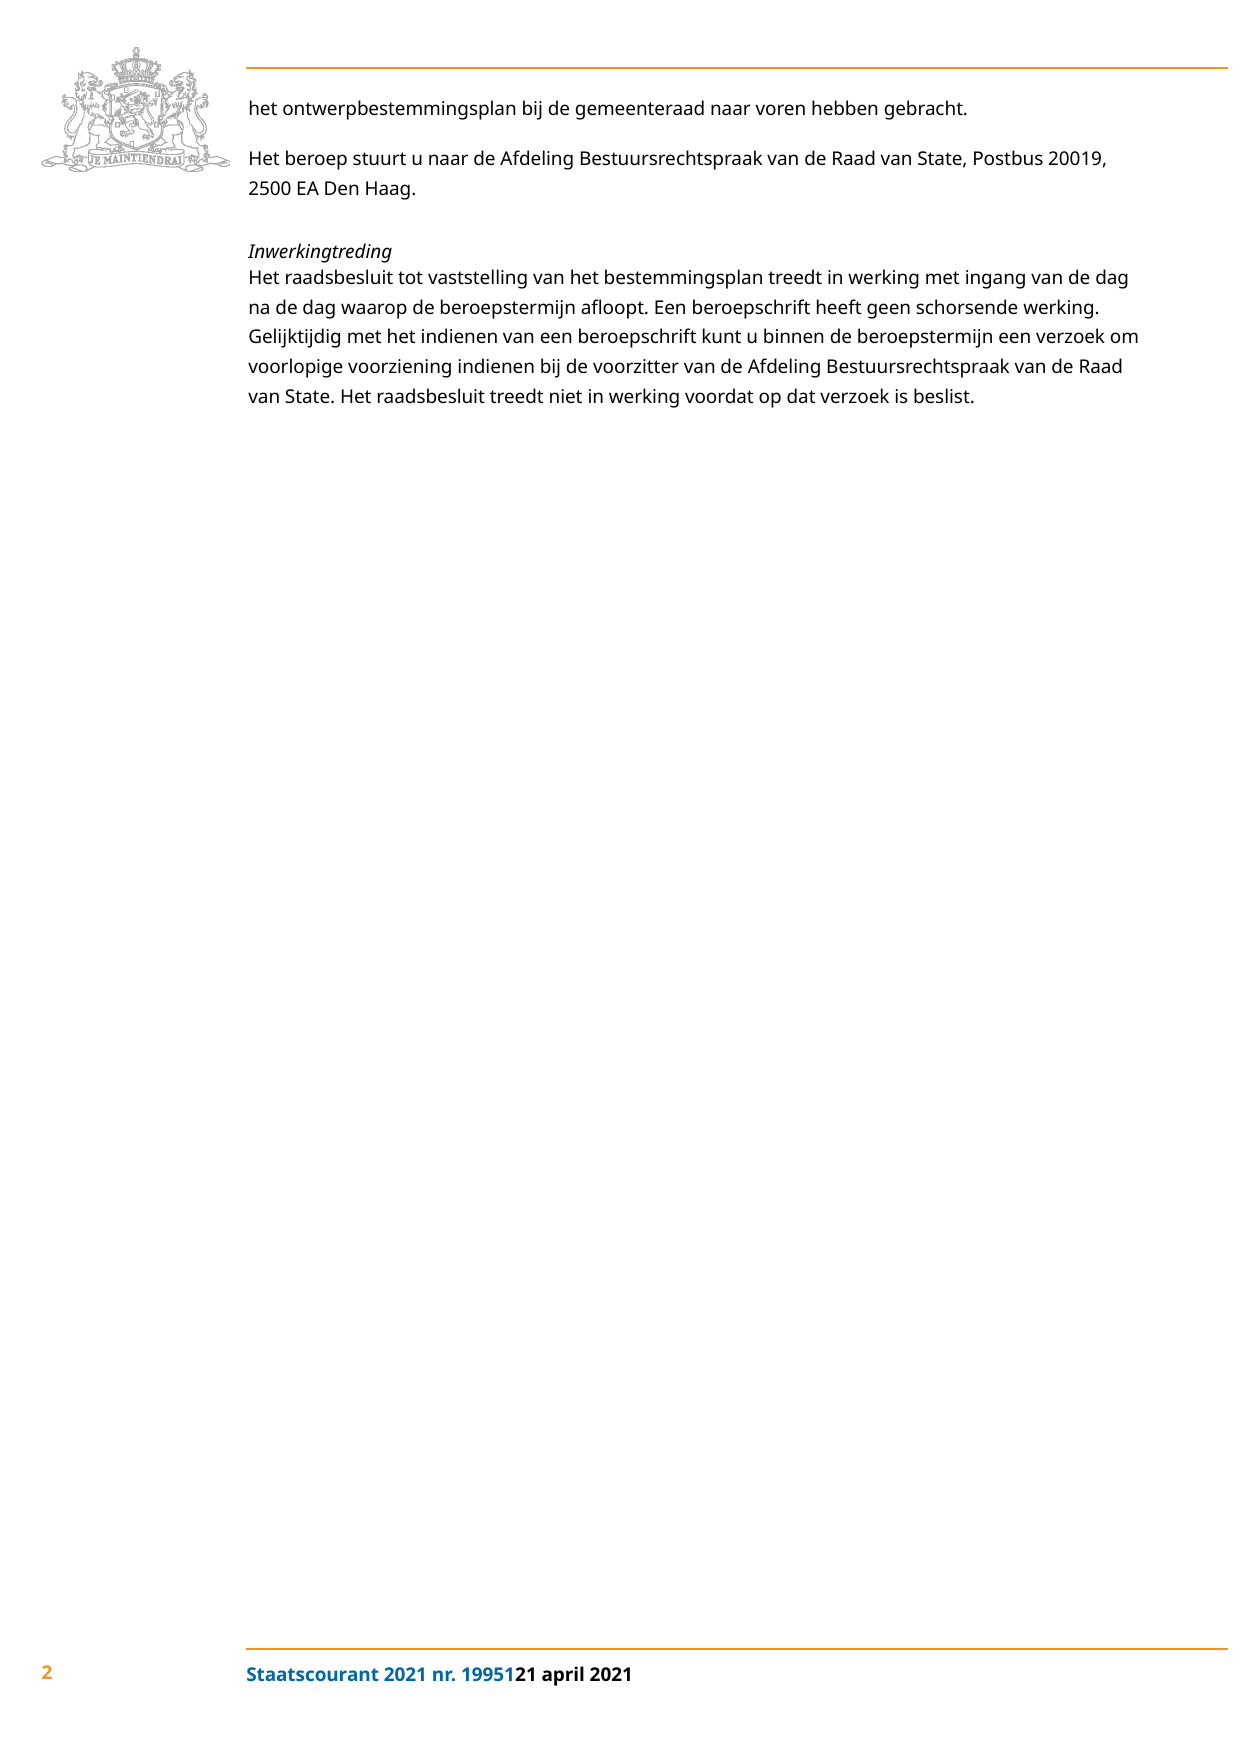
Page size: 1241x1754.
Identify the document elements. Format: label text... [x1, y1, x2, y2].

text het ontwerpbestemmingsplan bij de gemeenteraad naar voren hebben gebracht. [248, 95, 1152, 121]
text Inwerkingtreding [248, 239, 1152, 264]
text Het beroep stuurt u naar de Afdeling Bestuursrechtspraak van de Raad van State, Postbus 20019, 2500 EA Den Haag. [248, 145, 1152, 201]
picture [41, 47, 231, 172]
text Het raadsbesluit tot vaststelling van het bestemmingsplan treedt in werking met ingang van de dag na de dag waarop de beroepstermijn afloopt. Een beroepschrift heeft geen schorsende werking. Gelijktijdig met het indienen van een beroepschrift kunt u binnen de beroepstermijn een verzoek om voorlopige voorziening indienen bij de voorzitter van de Afdeling Bestuursrechtspraak van de Raad van State. Het raadsbesluit treedt niet in werking voordat op dat verzoek is beslist. [248, 264, 1152, 408]
